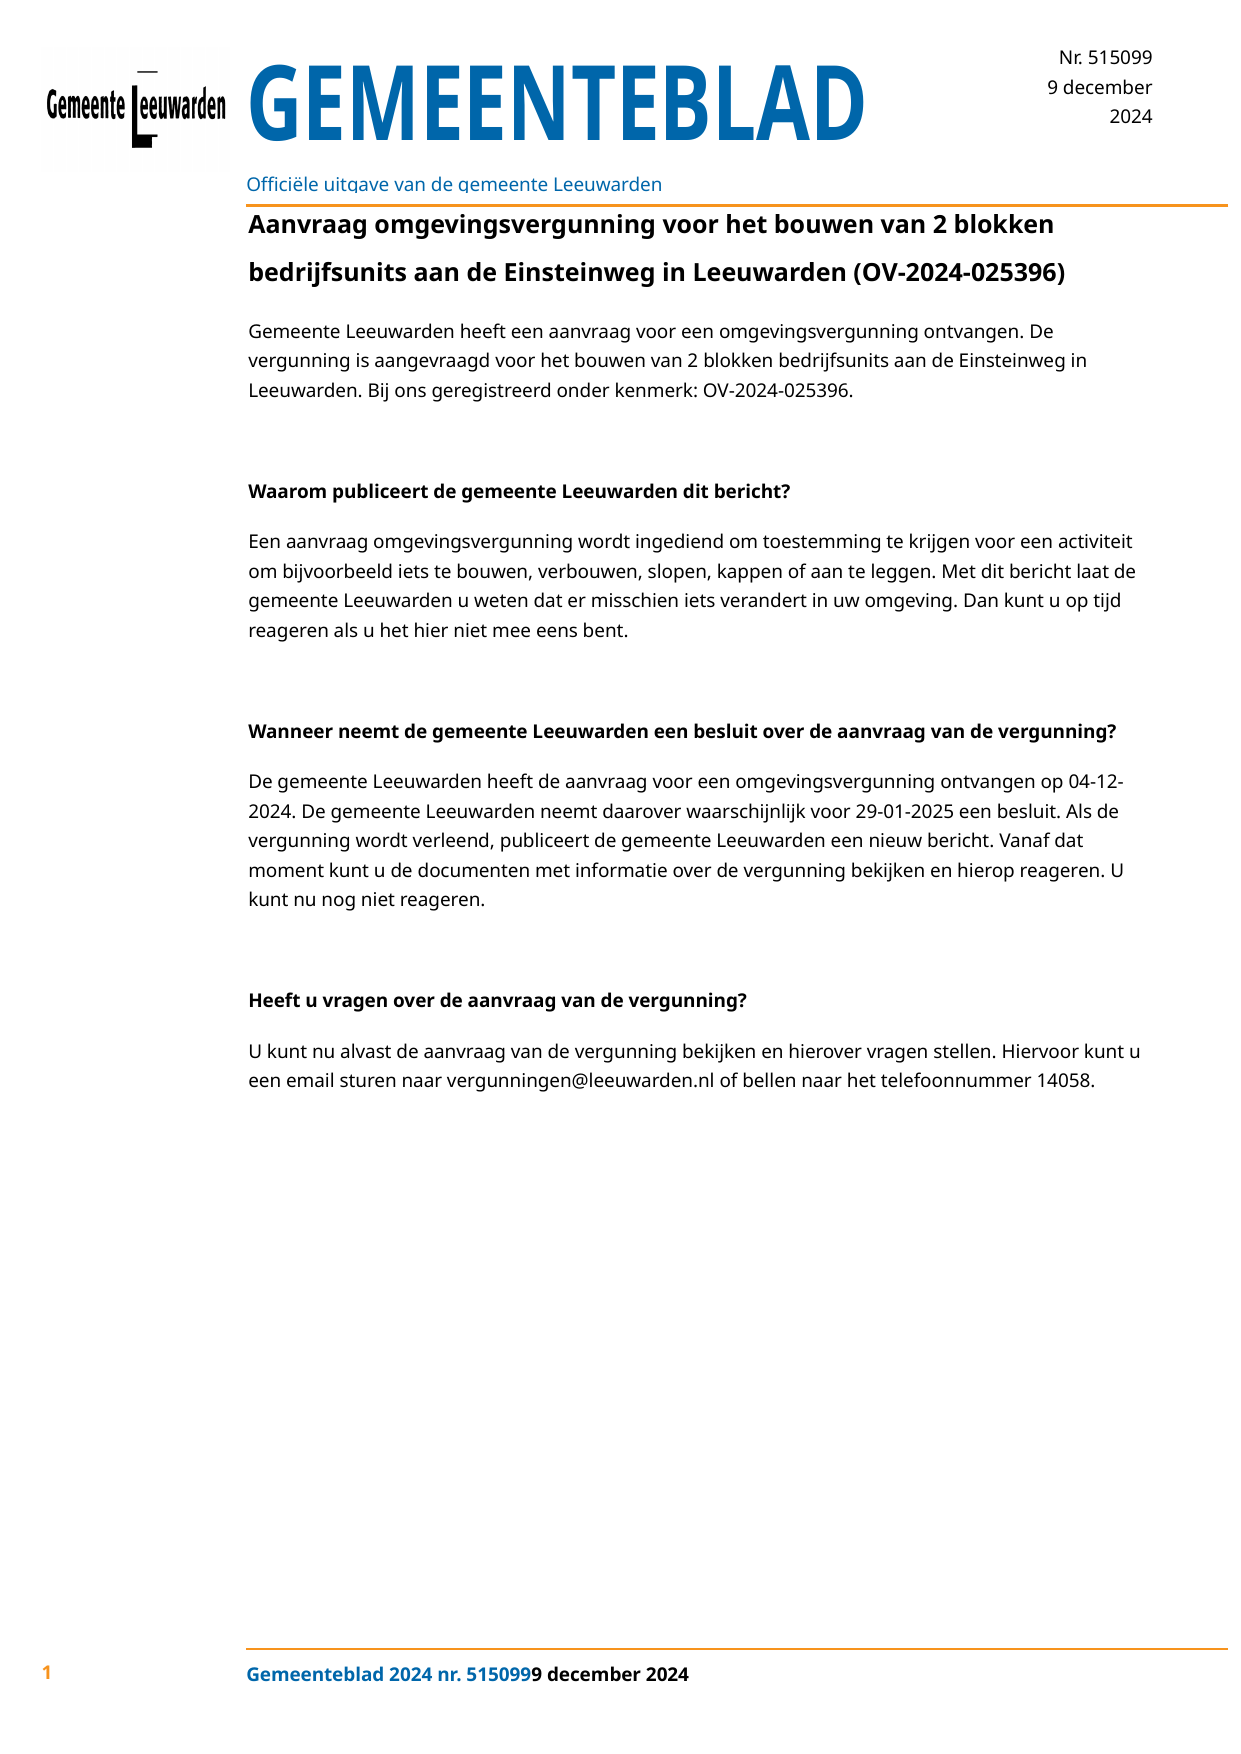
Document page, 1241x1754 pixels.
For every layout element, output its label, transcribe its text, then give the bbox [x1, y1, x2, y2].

text Gemeente Leeuwarden heeft een aanvraag voor een omgevingsvergunning ontvangen. De vergunning is aangevraagd voor het bouwen van 2 blokken bedrijfsunits aan de Einsteinweg in Leeuwarden. Bij ons geregistreerd onder kenmerk: OV-2024-025396. [248, 318, 1152, 403]
text Waarom publiceert de gemeente Leeuwarden dit bericht? [248, 478, 1152, 504]
text Heeft u vragen over de aanvraag van de vergunning? [248, 987, 1152, 1013]
picture [41, 47, 231, 172]
text Wanneer neemt de gemeente Leeuwarden een besluit over de aanvraag van de vergunning? [248, 718, 1152, 744]
text De gemeente Leeuwarden heeft de aanvraag voor een omgevingsvergunning ontvangen op 04-12-2024. De gemeente Leeuwarden neemt daarover waarschijnlijk voor 29-01-2025 een besluit. Als de vergunning wordt verleend, publiceert de gemeente Leeuwarden een nieuw bericht. Vanaf dat moment kunt u de documenten met informatie over de vergunning bekijken en hierop reageren. U kunt nu nog niet reageren. [248, 768, 1152, 912]
text Een aanvraag omgevingsvergunning wordt ingediend om toestemming te krijgen voor een activiteit om bijvoorbeeld iets te bouwen, verbouwen, slopen, kappen of aan te leggen. Met dit bericht laat de gemeente Leeuwarden u weten dat er misschien iets verandert in uw omgeving. Dan kunt u op tijd reageren als u het hier niet mee eens bent. [248, 528, 1152, 643]
text Aanvraag omgevingsvergunning voor het bouwen van 2 blokken bedrijfsunits aan de Einsteinweg in Leeuwarden (OV-2024-025396) [248, 207, 1152, 288]
text U kunt nu alvast de aanvraag van de vergunning bekijken en hierover vragen stellen. Hiervoor kunt u een email sturen naar vergunningen@leeuwarden.nl of bellen naar het telefoonnummer 14058. [248, 1038, 1152, 1093]
